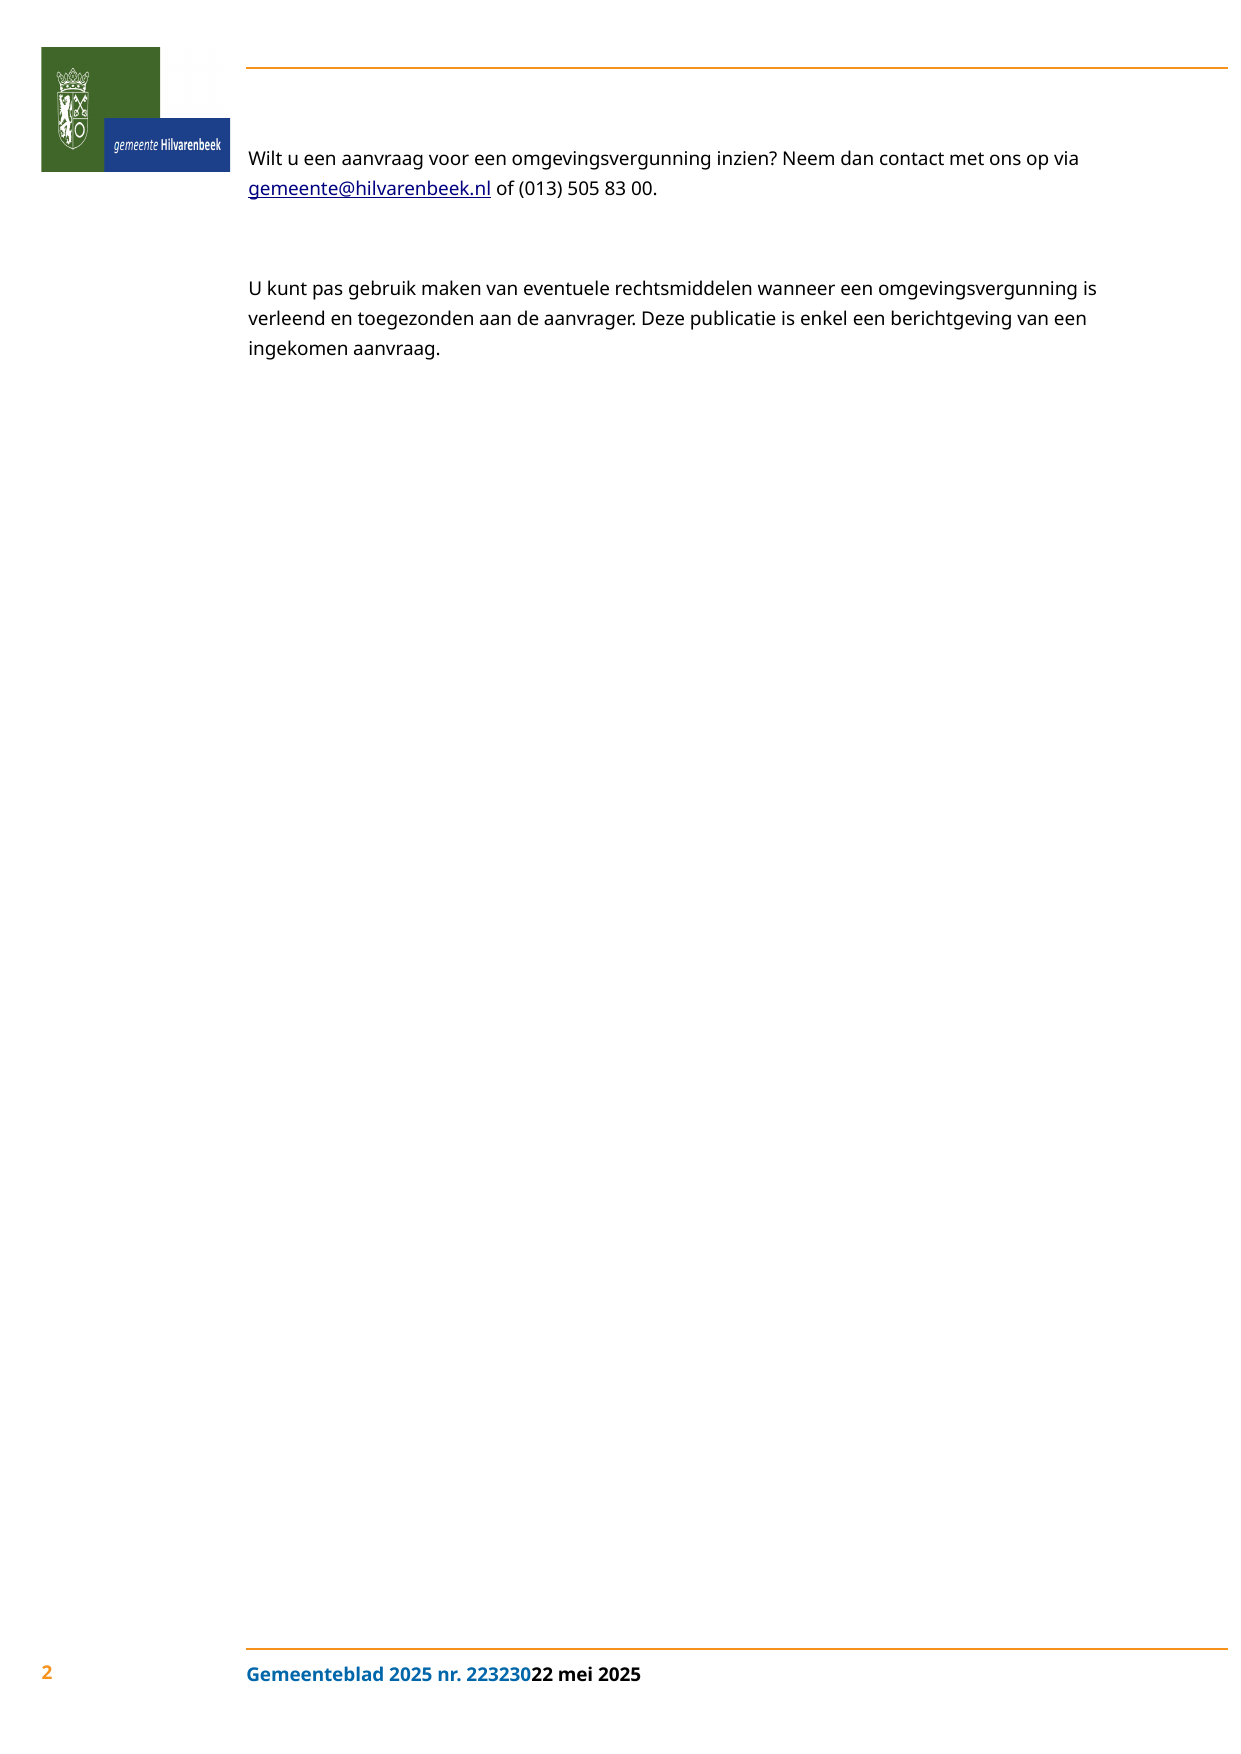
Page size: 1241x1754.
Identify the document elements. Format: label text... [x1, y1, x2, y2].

picture [41, 47, 231, 172]
text Wilt u een aanvraag voor een omgevingsvergunning inzien? Neem dan contact met ons op via gemeente@hilvarenbeek.nl of (013) 505 83 00. [248, 145, 1152, 201]
text U kunt pas gebruik maken van eventuele rechtsmiddelen wanneer een omgevingsvergunning is verleend en toegezonden aan de aanvrager. Deze publicatie is enkel een berichtgeving van een ingekomen aanvraag. [248, 276, 1152, 361]
